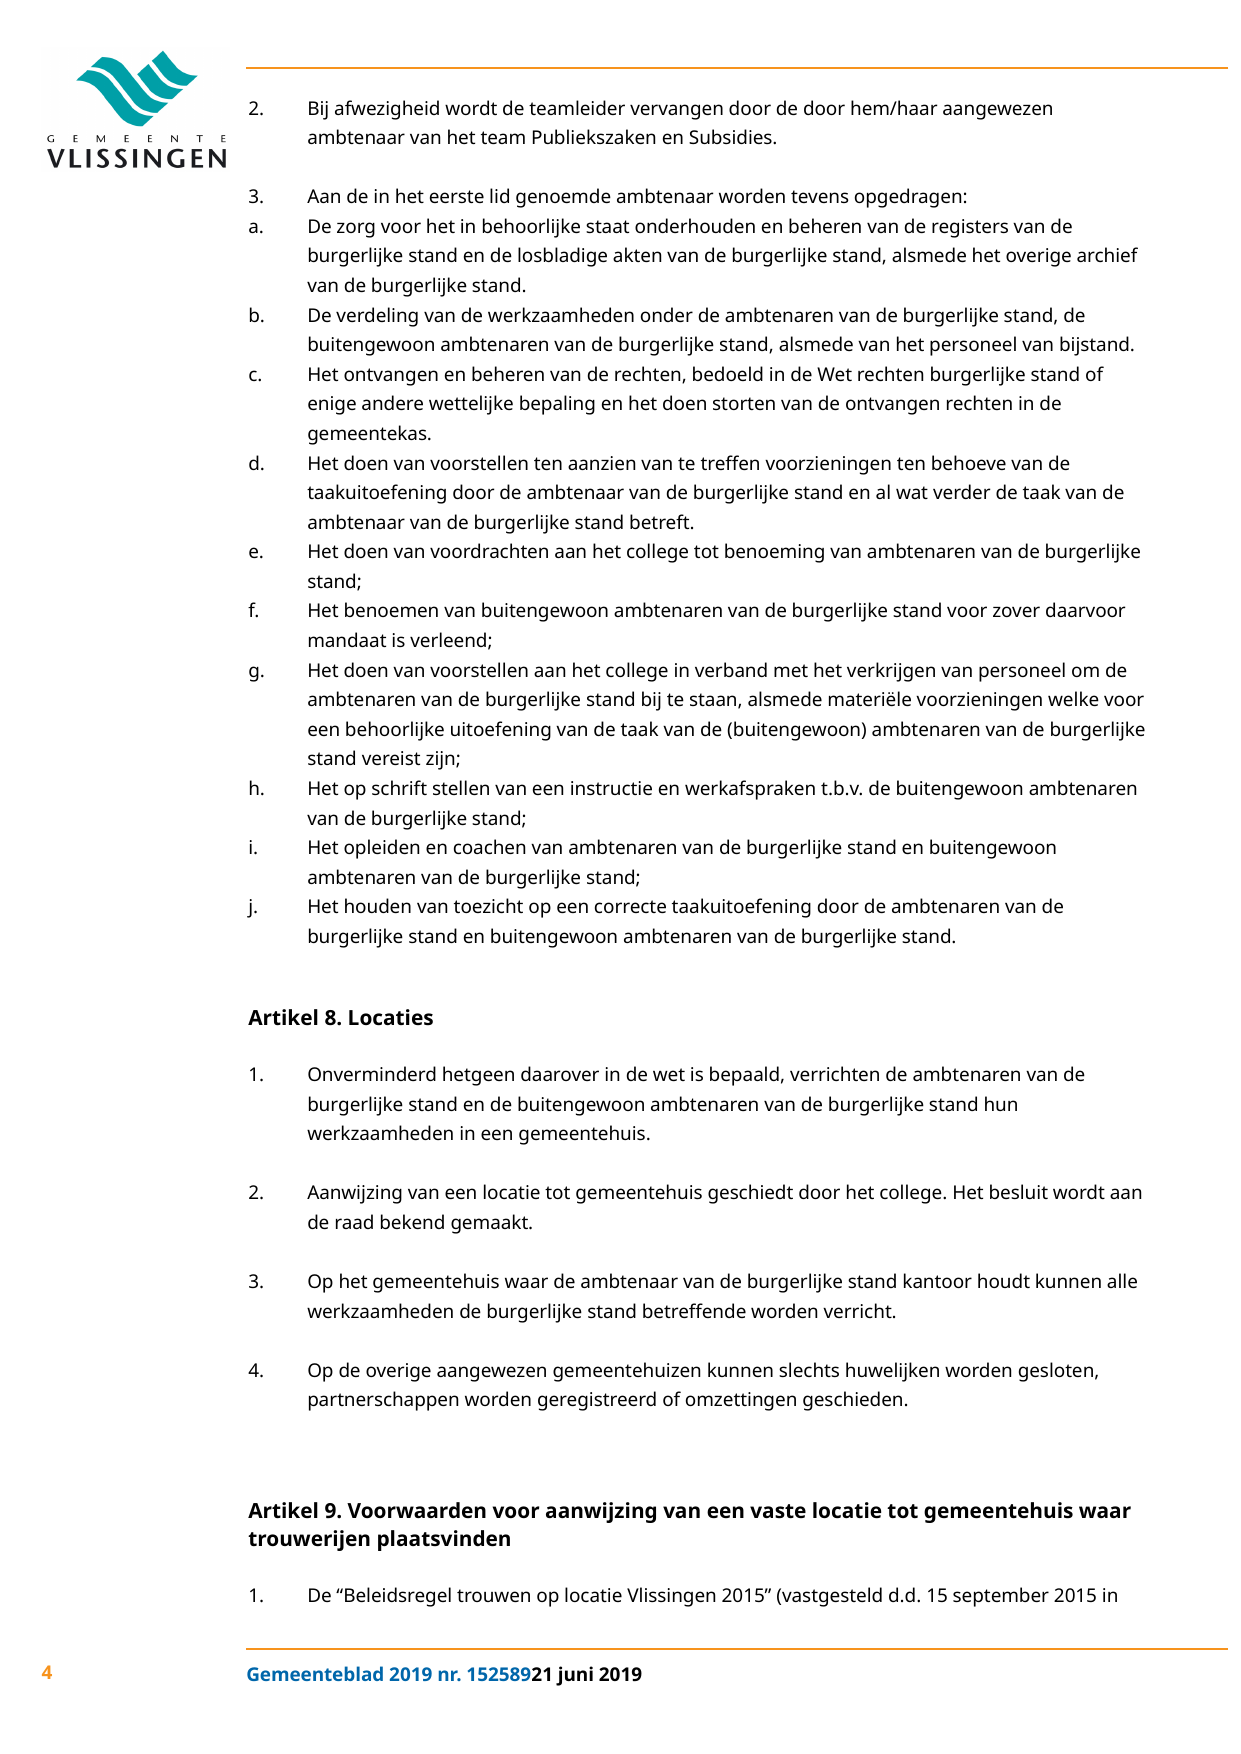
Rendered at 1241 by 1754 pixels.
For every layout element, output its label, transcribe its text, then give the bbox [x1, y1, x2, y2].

list Aanwijzing van een locatie tot gemeentehuis geschiedt door het college. Het besluit wordt aan de raad bekend gemaakt. [248, 1179, 1152, 1235]
picture [41, 47, 231, 172]
list De verdeling van de werkzaamheden onder de ambtenaren van de burgerlijke stand, de buitengewoon ambtenaren van de burgerlijke stand, alsmede van het personeel van bijstand. [248, 302, 1152, 357]
list De “Beleidsregel trouwen op locatie Vlissingen 2015” (vastgesteld d.d. 15 september 2015 in [248, 1583, 1152, 1608]
list Op het gemeentehuis waar de ambtenaar van de burgerlijke stand kantoor houdt kunnen alle werkzaamheden de burgerlijke stand betreffende worden verricht. [248, 1268, 1152, 1323]
list Het doen van voordrachten aan het college tot benoeming van ambtenaren van de burgerlijke stand; [248, 538, 1152, 594]
list Het houden van toezicht op een correcte taakuitoefening door de ambtenaren van de burgerlijke stand en buitengewoon ambtenaren van de burgerlijke stand. [248, 893, 1152, 949]
list Het doen van voorstellen ten aanzien van te treffen voorzieningen ten behoeve van de taakuitoefening door de ambtenaar van de burgerlijke stand en al wat verder de taak van de ambtenaar van de burgerlijke stand betreft. [248, 450, 1152, 535]
list Aan de in het eerste lid genoemde ambtenaar worden tevens opgedragen: [248, 183, 1152, 209]
list Bij afwezigheid wordt de teamleider vervangen door de door hem/haar aangewezen ambtenaar van het team Publiekszaken en Subsidies. [248, 95, 1152, 150]
list Op de overige aangewezen gemeentehuizen kunnen slechts huwelijken worden gesloten, partnerschappen worden geregistreerd of omzettingen geschieden. [248, 1357, 1152, 1412]
list De zorg voor het in behoorlijke staat onderhouden en beheren van de registers van de burgerlijke stand en de losbladige akten van de burgerlijke stand, alsmede het overige archief van de burgerlijke stand. [248, 213, 1152, 298]
list Onverminderd hetgeen daarover in de wet is bepaald, verrichten de ambtenaren van de burgerlijke stand en de buitengewoon ambtenaren van de burgerlijke stand hun werkzaamheden in een gemeentehuis. [248, 1061, 1152, 1146]
list Het opleiden en coachen van ambtenaren van de burgerlijke stand en buitengewoon ambtenaren van de burgerlijke stand; [248, 834, 1152, 890]
list Het ontvangen en beheren van de rechten, bedoeld in de Wet rechten burgerlijke stand of enige andere wettelijke bepaling en het doen storten van de ontvangen rechten in de gemeentekas. [248, 361, 1152, 446]
list Het benoemen van buitengewoon ambtenaren van de burgerlijke stand voor zover daarvoor mandaat is verleend; [248, 598, 1152, 653]
text Artikel 8. Locaties [248, 1003, 1152, 1032]
text Artikel 9. Voorwaarden voor aanwijzing van een vaste locatie tot gemeentehuis waar trouwerijen plaatsvinden [248, 1496, 1152, 1553]
list Het doen van voorstellen aan het college in verband met het verkrijgen van personeel om de ambtenaren van de burgerlijke stand bij te staan, alsmede materiële voorzieningen welke voor een behoorlijke uitoefening van de taak van de (buitengewoon) ambtenaren van de burgerlijke stand vereist zijn; [248, 657, 1152, 771]
list Het op schrift stellen van een instructie en werkafspraken t.b.v. de buitengewoon ambtenaren van de burgerlijke stand; [248, 775, 1152, 831]
